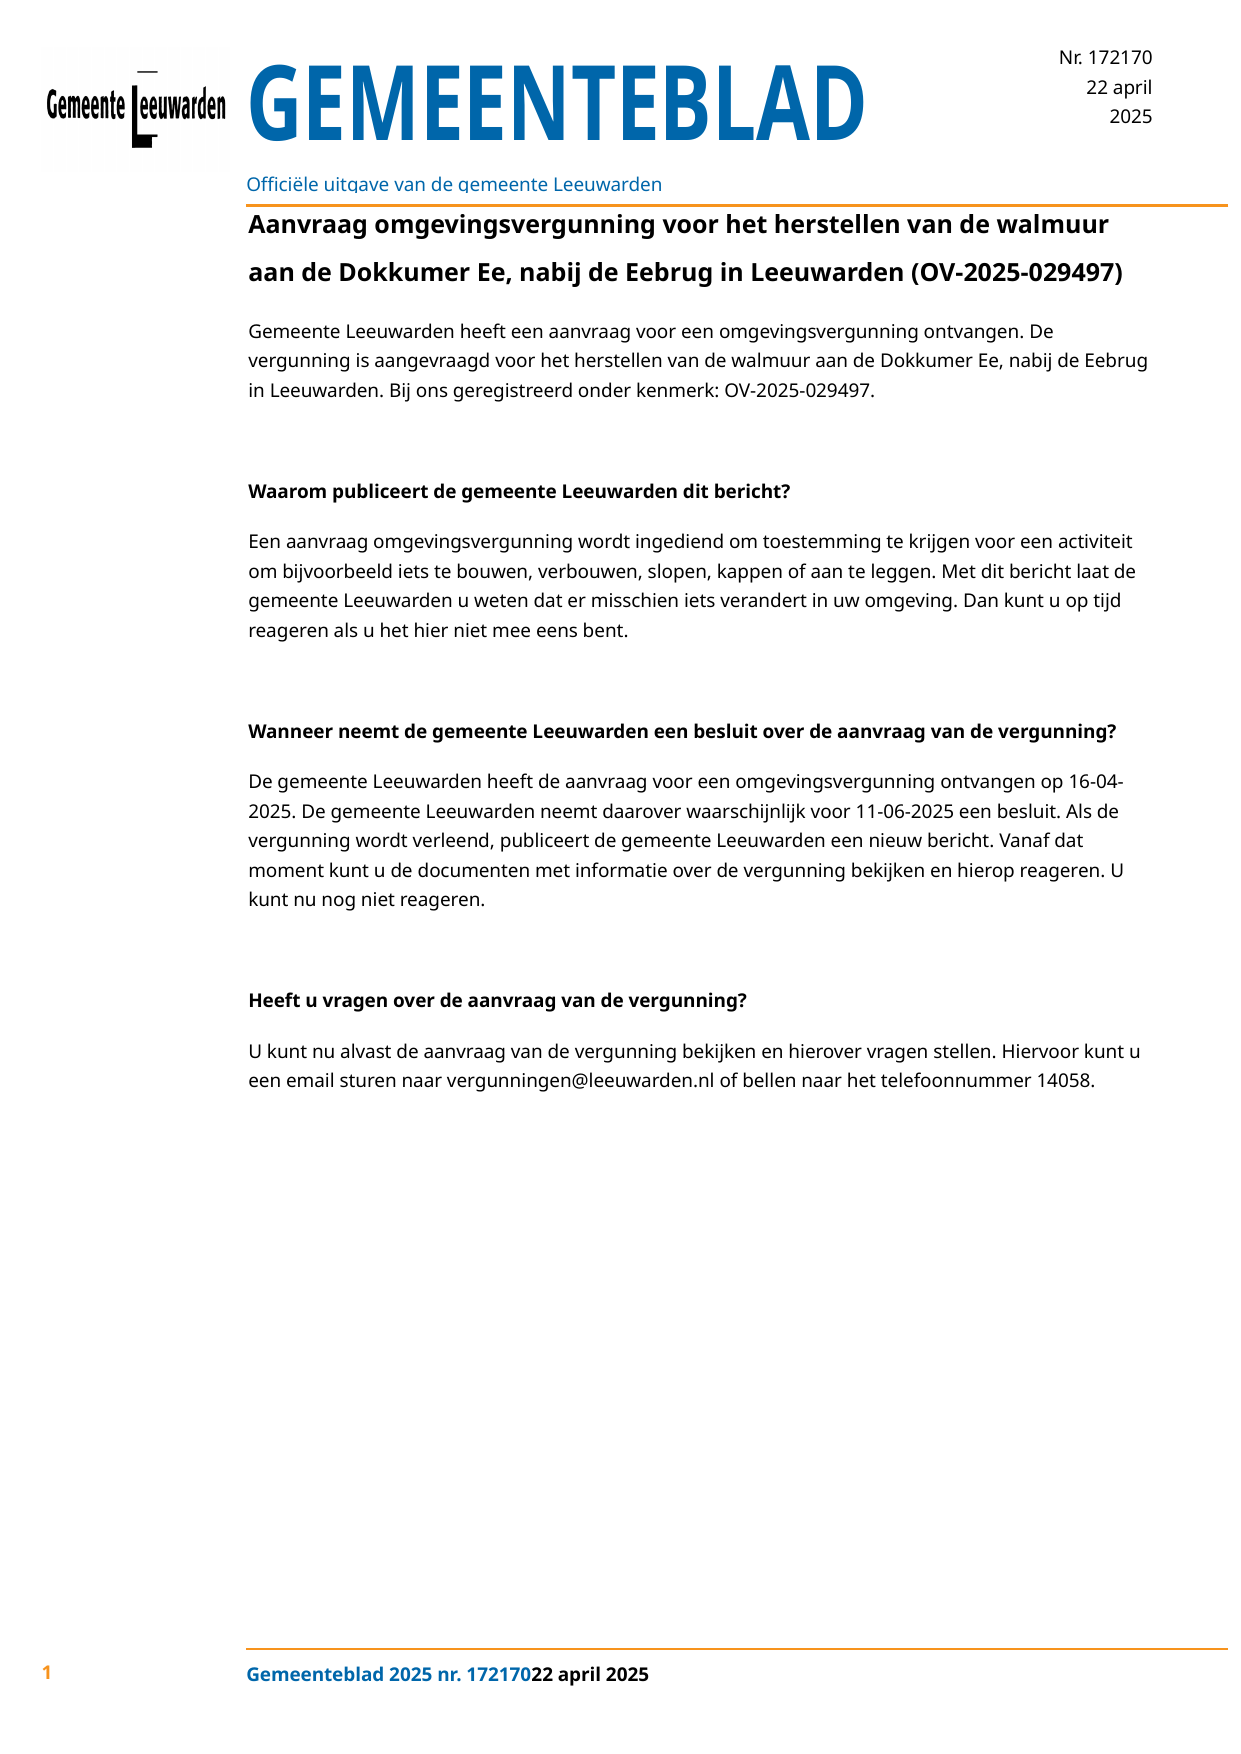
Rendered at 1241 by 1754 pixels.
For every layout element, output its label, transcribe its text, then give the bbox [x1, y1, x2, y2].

text Gemeente Leeuwarden heeft een aanvraag voor een omgevingsvergunning ontvangen. De vergunning is aangevraagd voor het herstellen van de walmuur aan de Dokkumer Ee, nabij de Eebrug in Leeuwarden. Bij ons geregistreerd onder kenmerk: OV-2025-029497. [248, 318, 1152, 403]
picture [41, 47, 231, 172]
text Een aanvraag omgevingsvergunning wordt ingediend om toestemming te krijgen voor een activiteit om bijvoorbeeld iets te bouwen, verbouwen, slopen, kappen of aan te leggen. Met dit bericht laat de gemeente Leeuwarden u weten dat er misschien iets verandert in uw omgeving. Dan kunt u op tijd reageren als u het hier niet mee eens bent. [248, 528, 1152, 643]
text Wanneer neemt de gemeente Leeuwarden een besluit over de aanvraag van de vergunning? [248, 718, 1152, 744]
text U kunt nu alvast de aanvraag van de vergunning bekijken en hierover vragen stellen. Hiervoor kunt u een email sturen naar vergunningen@leeuwarden.nl of bellen naar het telefoonnummer 14058. [248, 1038, 1152, 1093]
text Waarom publiceert de gemeente Leeuwarden dit bericht? [248, 478, 1152, 504]
text Aanvraag omgevingsvergunning voor het herstellen van de walmuur aan de Dokkumer Ee, nabij de Eebrug in Leeuwarden (OV-2025-029497) [248, 207, 1152, 288]
text De gemeente Leeuwarden heeft de aanvraag voor een omgevingsvergunning ontvangen op 16-04-2025. De gemeente Leeuwarden neemt daarover waarschijnlijk voor 11-06-2025 een besluit. Als de vergunning wordt verleend, publiceert de gemeente Leeuwarden een nieuw bericht. Vanaf dat moment kunt u de documenten met informatie over de vergunning bekijken en hierop reageren. U kunt nu nog niet reageren. [248, 768, 1152, 912]
text Heeft u vragen over de aanvraag van de vergunning? [248, 987, 1152, 1013]
